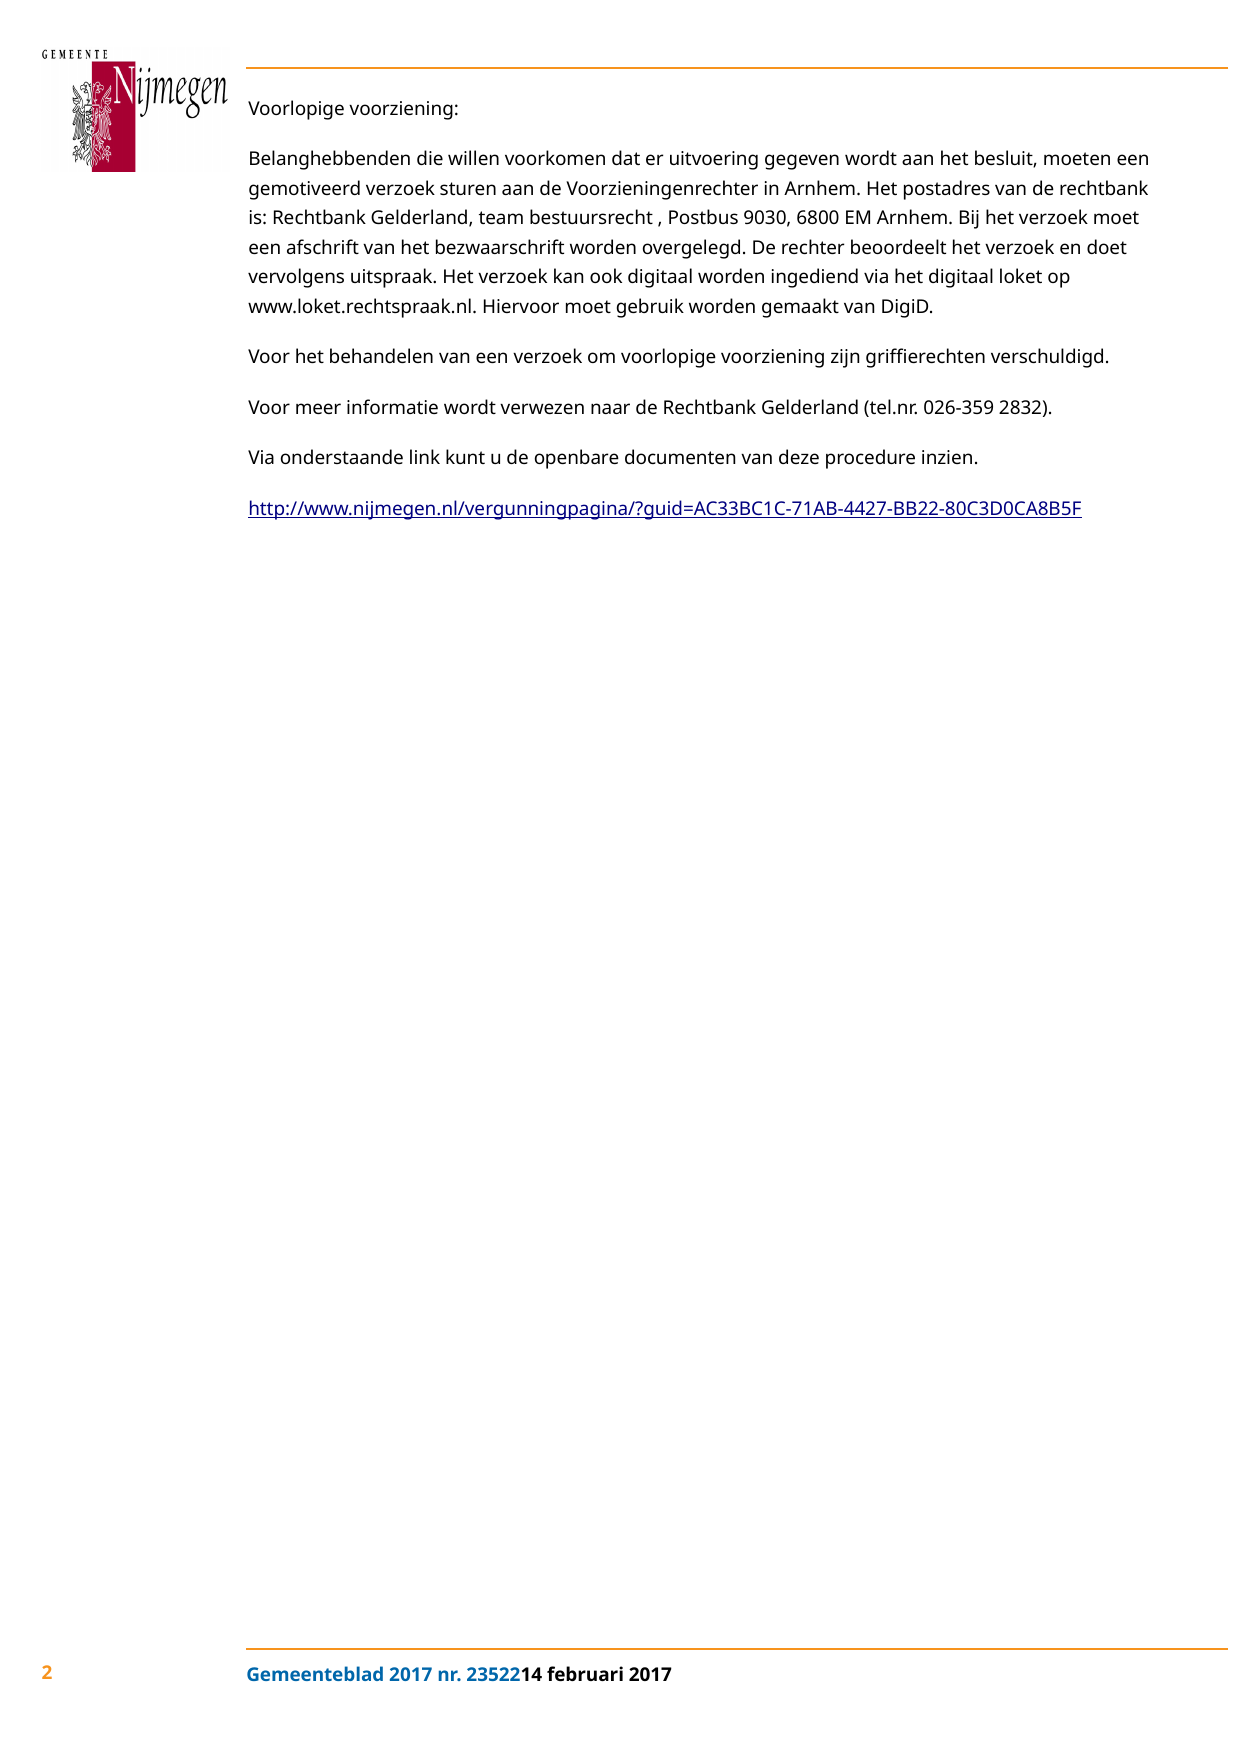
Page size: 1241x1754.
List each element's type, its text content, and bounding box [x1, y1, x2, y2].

text http://www.nijmegen.nl/vergunningpagina/?guid=AC33BC1C-71AB-4427-BB22-80C3D0CA8B5F [248, 495, 1152, 521]
text Belanghebbenden die willen voorkomen dat er uitvoering gegeven wordt aan het besluit, moeten een gemotiveerd verzoek sturen aan de Voorzieningenrechter in Arnhem. Het postadres van de rechtbank is: Rechtbank Gelderland, team bestuursrecht , Postbus 9030, 6800 EM Arnhem. Bij het verzoek moet een afschrift van het bezwaarschrift worden overgelegd. De rechter beoordeelt het verzoek en doet vervolgens uitspraak. Het verzoek kan ook digitaal worden ingediend via het digitaal loket op www.loket.rechtspraak.nl. Hiervoor moet gebruik worden gemaakt van DigiD. [248, 145, 1152, 319]
picture [41, 47, 231, 172]
text Voor het behandelen van een verzoek om voorlopige voorziening zijn griffierechten verschuldigd. [248, 343, 1152, 369]
text Via onderstaande link kunt u de openbare documenten van deze procedure inzien. [248, 444, 1152, 470]
text Voorlopige voorziening: [248, 95, 1152, 121]
text Voor meer informatie wordt verwezen naar de Rechtbank Gelderland (tel.nr. 026-359 2832). [248, 394, 1152, 420]
